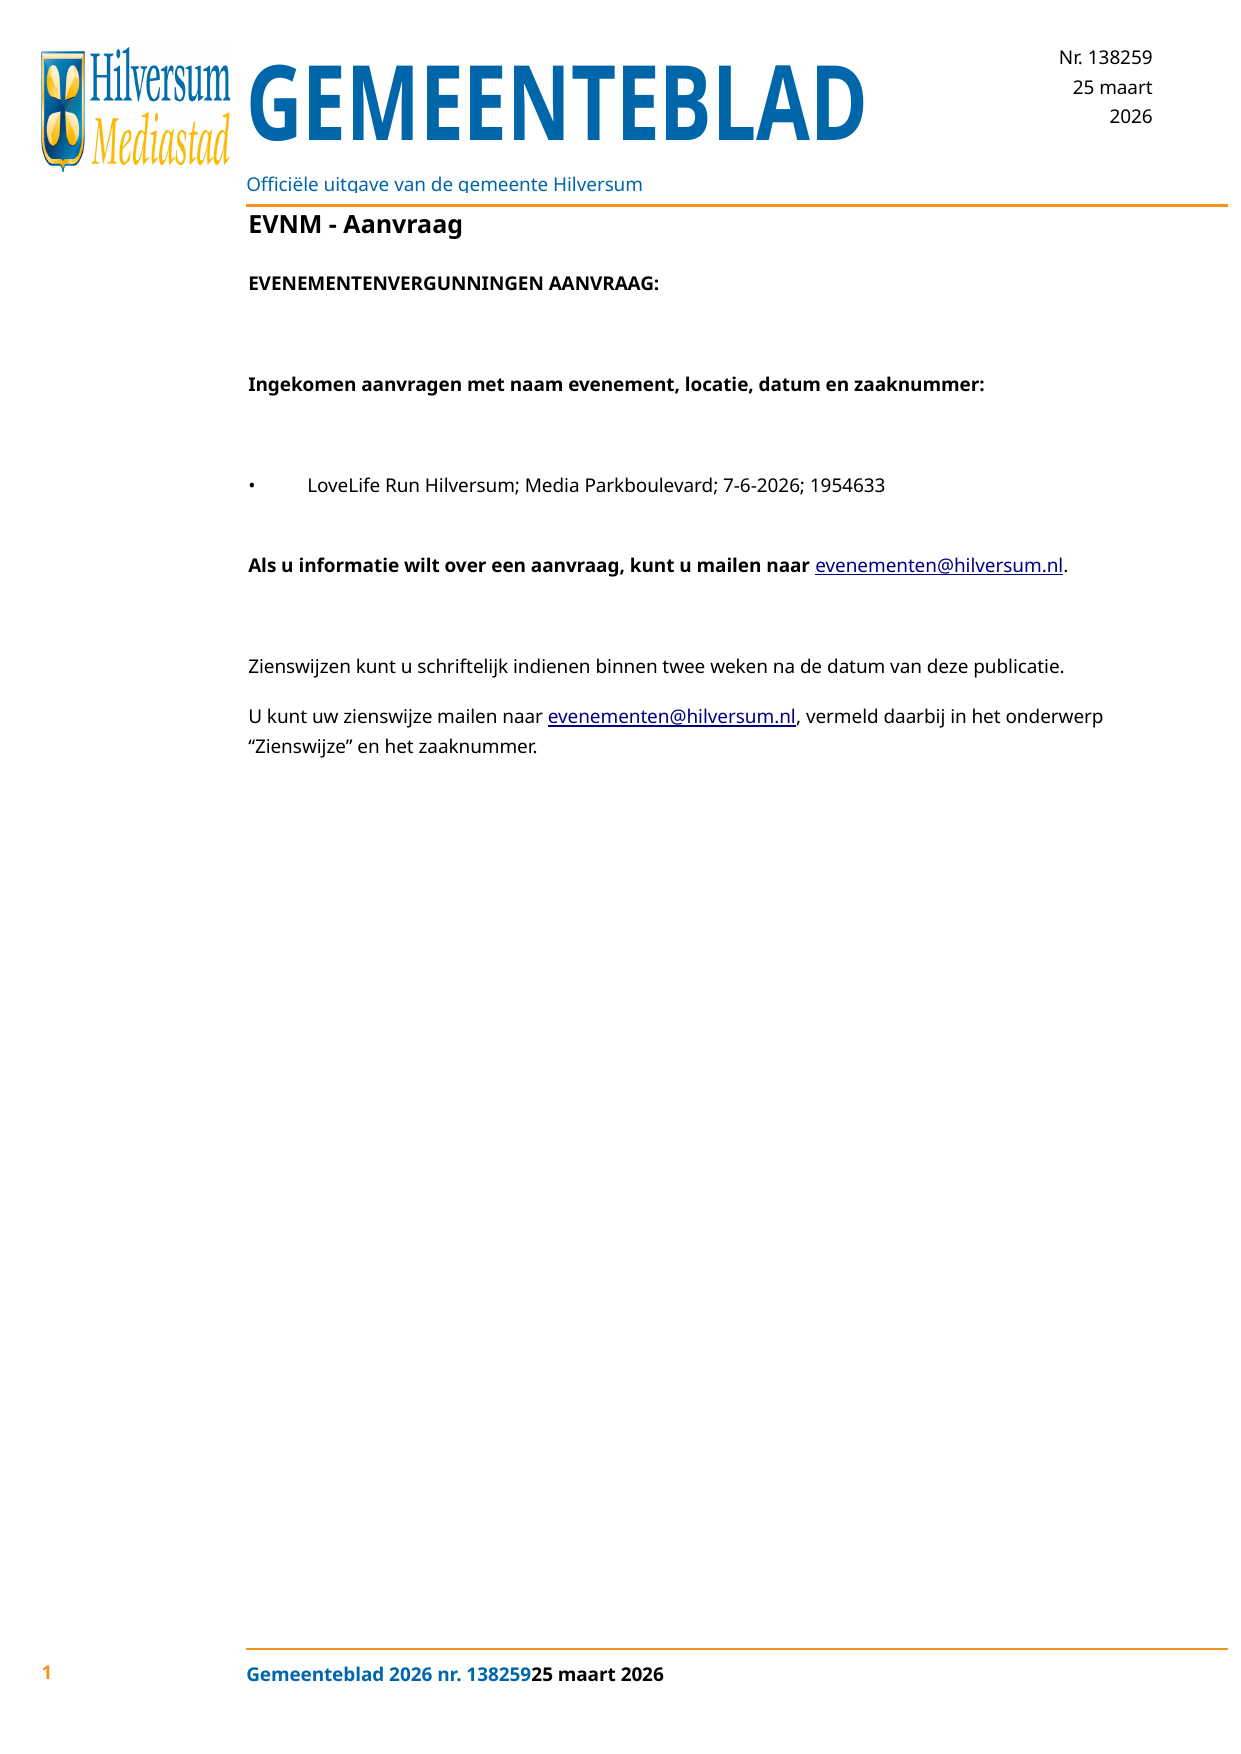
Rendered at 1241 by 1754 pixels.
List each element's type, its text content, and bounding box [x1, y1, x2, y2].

text U kunt uw zienswijze mailen naar evenementen@hilversum.nl, vermeld daarbij in het onderwerp “Zienswijze” en het zaaknummer. [248, 703, 1152, 758]
text Zienswijzen kunt u schriftelijk indienen binnen twee weken na de datum van deze publicatie. [248, 653, 1152, 678]
text Ingekomen aanvragen met naam evenement, locatie, datum en zaaknummer: [248, 371, 1152, 397]
text EVENEMENTENVERGUNNINGEN AANVRAAG: [248, 270, 1152, 296]
list LoveLife Run Hilversum; Media Parkboulevard; 7-6-2026; 1954633 [248, 472, 1152, 498]
picture [41, 47, 231, 172]
text Als u informatie wilt over een aanvraag, kunt u mailen naar evenementen@hilversum.nl. [248, 552, 1152, 578]
text EVNM - Aanvraag [248, 207, 1152, 241]
